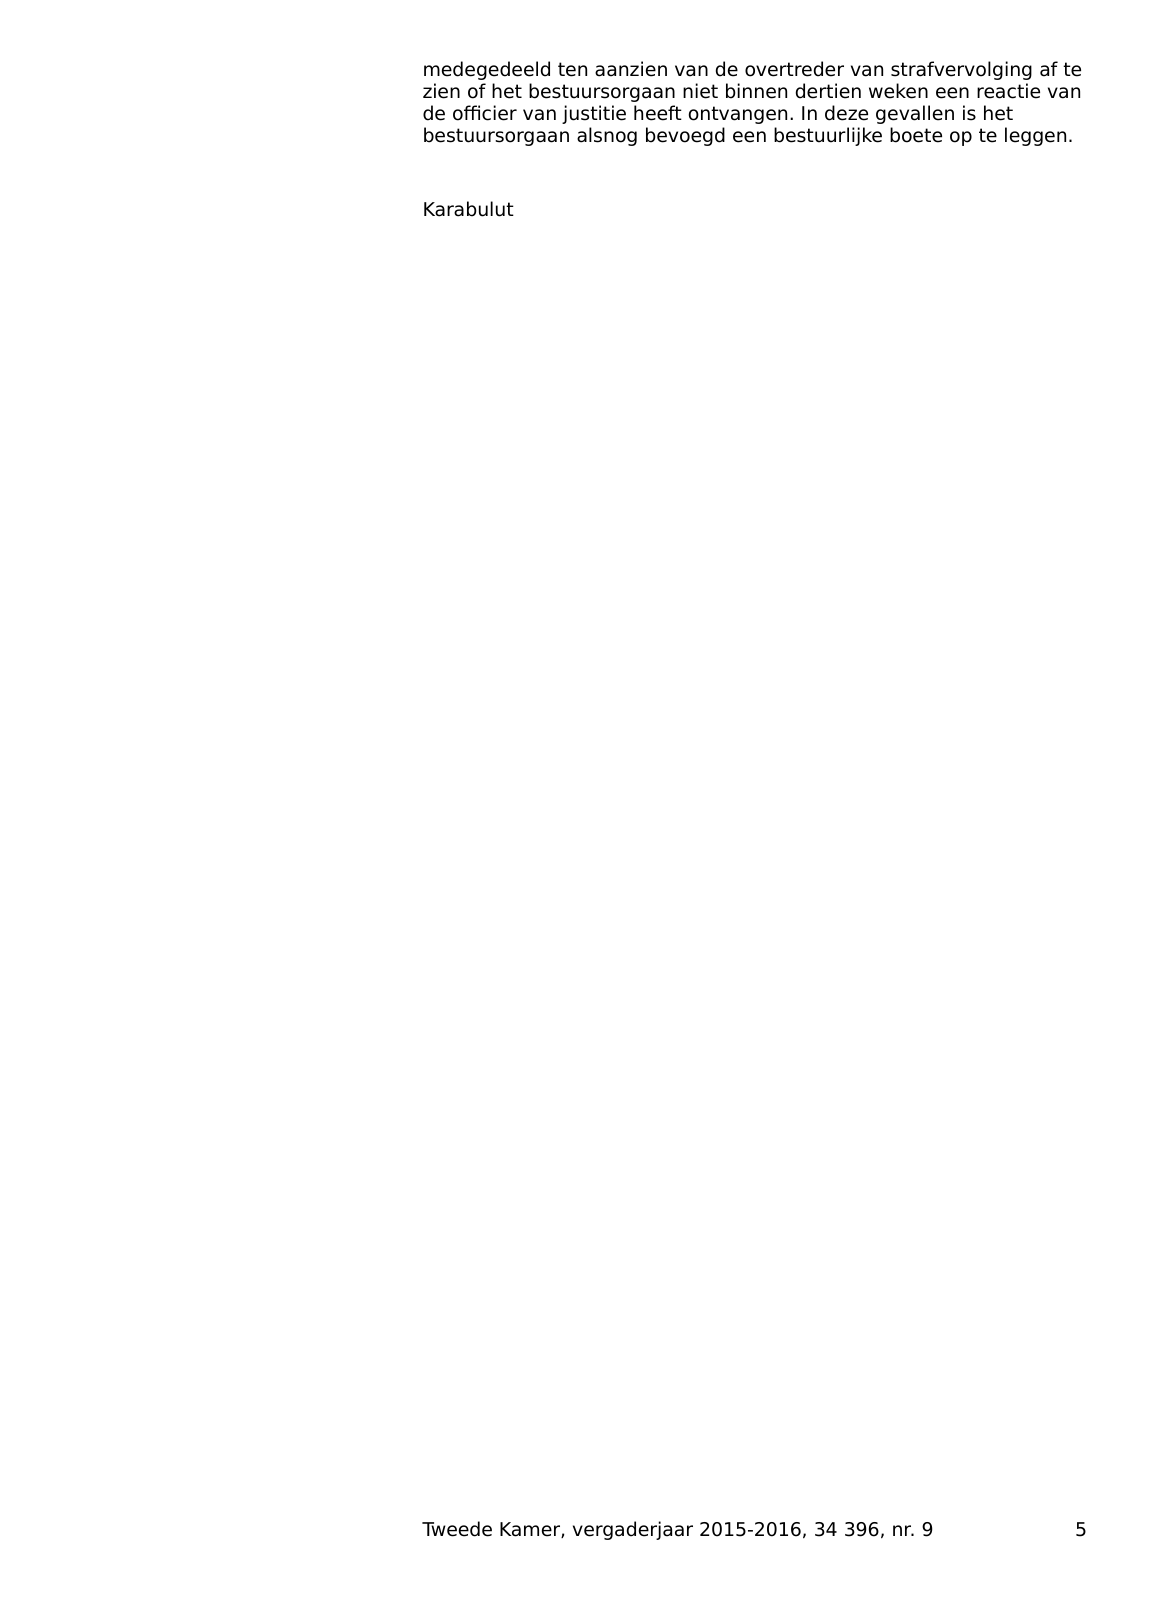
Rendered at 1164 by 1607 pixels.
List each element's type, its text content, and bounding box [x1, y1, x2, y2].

text medegedeeld ten aanzien van de overtreder van strafvervolging af te zien of het bestuursorgaan niet binnen dertien weken een reactie van de officier van justitie heeft ontvangen. In deze gevallen is het bestuursorgaan alsnog bevoegd een bestuurlijke boete op te leggen. [422, 59, 1087, 147]
text Karabulut [422, 177, 1087, 221]
